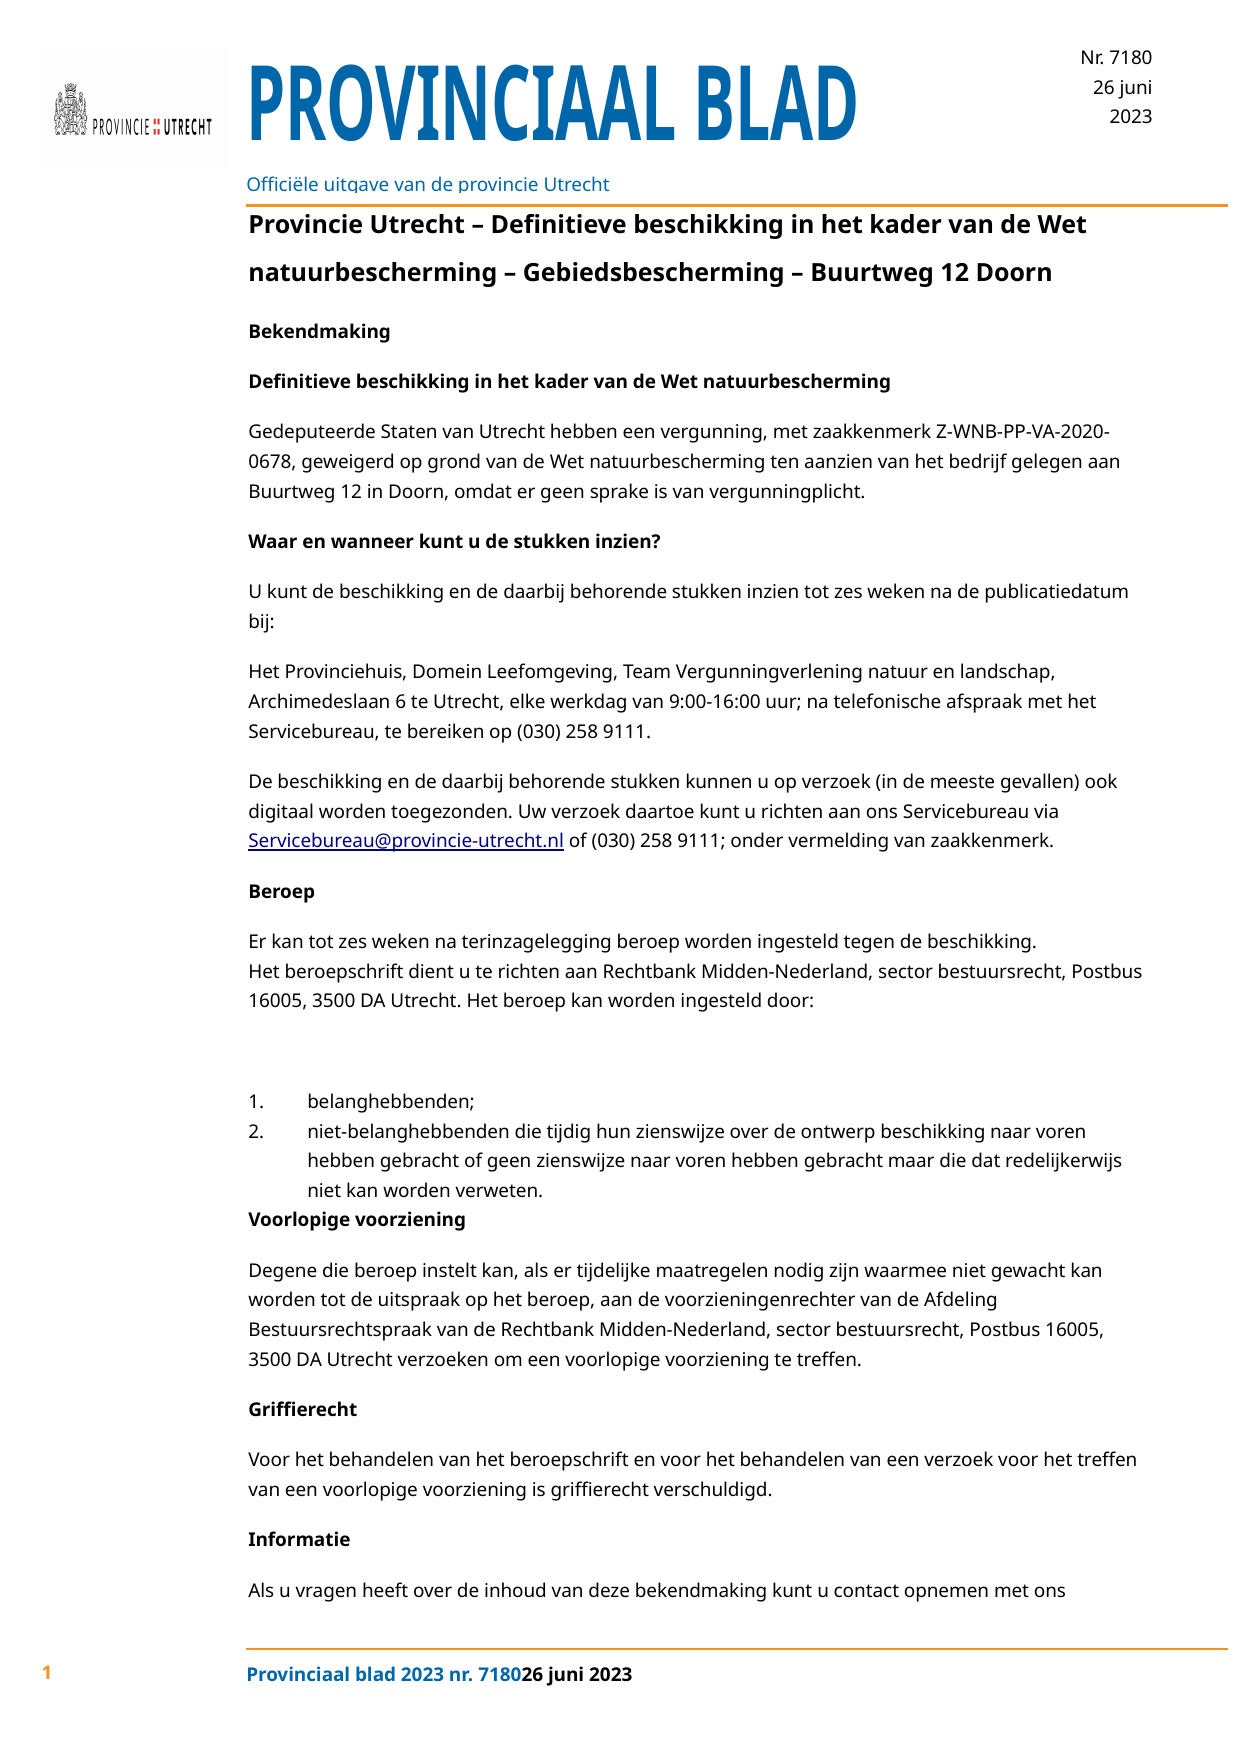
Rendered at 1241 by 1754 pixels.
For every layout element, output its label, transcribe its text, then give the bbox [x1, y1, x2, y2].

text Bekendmaking [248, 318, 1152, 344]
text Definitieve beschikking in het kader van de Wet natuurbescherming [248, 368, 1152, 394]
text Als u vragen heeft over de inhoud van deze bekendmaking kunt u contact opnemen met ons [248, 1577, 1152, 1603]
text Beroep [248, 878, 1152, 904]
text Waar en wanneer kunt u de stukken inzien? [248, 528, 1152, 554]
text De beschikking en de daarbij behorende stukken kunnen u op verzoek (in de meeste gevallen) ook digitaal worden toegezonden. Uw verzoek daartoe kunt u richten aan ons Servicebureau via Servicebureau@provincie-utrecht.nl of (030) 258 9111; onder vermelding van zaakkenmerk. [248, 768, 1152, 853]
text Het Provinciehuis, Domein Leefomgeving, Team Vergunningverlening natuur en landschap, Archimedeslaan 6 te Utrecht, elke werkdag van 9:00-16:00 uur; na telefonische afspraak met het Servicebureau, te bereiken op (030) 258 9111. [248, 659, 1152, 744]
text Er kan tot zes weken na terinzagelegging beroep worden ingesteld tegen de beschikking. Het beroepschrift dient u te richten aan Rechtbank Midden-Nederland, sector bestuursrecht, Postbus 16005, 3500 DA Utrecht. Het beroep kan worden ingesteld door: [248, 928, 1152, 1013]
text Griffierecht [248, 1396, 1152, 1422]
list niet-belanghebbenden die tijdig hun zienswijze over de ontwerp beschikking naar voren hebben gebracht of geen zienswijze naar voren hebben gebracht maar die dat redelijkerwijs niet kan worden verweten. [248, 1118, 1152, 1203]
text U kunt de beschikking en de daarbij behorende stukken inzien tot zes weken na de publicatiedatum bij: [248, 579, 1152, 634]
text Voor het behandelen van het beroepschrift en voor het behandelen van een verzoek voor het treffen van een voorlopige voorziening is griffierecht verschuldigd. [248, 1447, 1152, 1502]
text Gedeputeerde Staten van Utrecht hebben een vergunning, met zaakkenmerk Z-WNB-PP-VA-2020-0678, geweigerd op grond van de Wet natuurbescherming ten aanzien van het bedrijf gelegen aan Buurtweg 12 in Doorn, omdat er geen sprake is van vergunningplicht. [248, 419, 1152, 504]
text Degene die beroep instelt kan, als er tijdelijke maatregelen nodig zijn waarmee niet gewacht kan worden tot de uitspraak op het beroep, aan de voorzieningenrechter van de Afdeling Bestuursrechtspraak van de Rechtbank Midden-Nederland, sector bestuursrecht, Postbus 16005, 3500 DA Utrecht verzoeken om een voorlopige voorziening te treffen. [248, 1257, 1152, 1372]
text Voorlopige voorziening [248, 1207, 1152, 1232]
list belanghebbenden; [248, 1088, 1152, 1114]
picture [41, 47, 231, 172]
text Provincie Utrecht – Definitieve beschikking in het kader van de Wet natuurbescherming – Gebiedsbescherming – Buurtweg 12 Doorn [248, 207, 1152, 288]
text Informatie [248, 1527, 1152, 1552]
